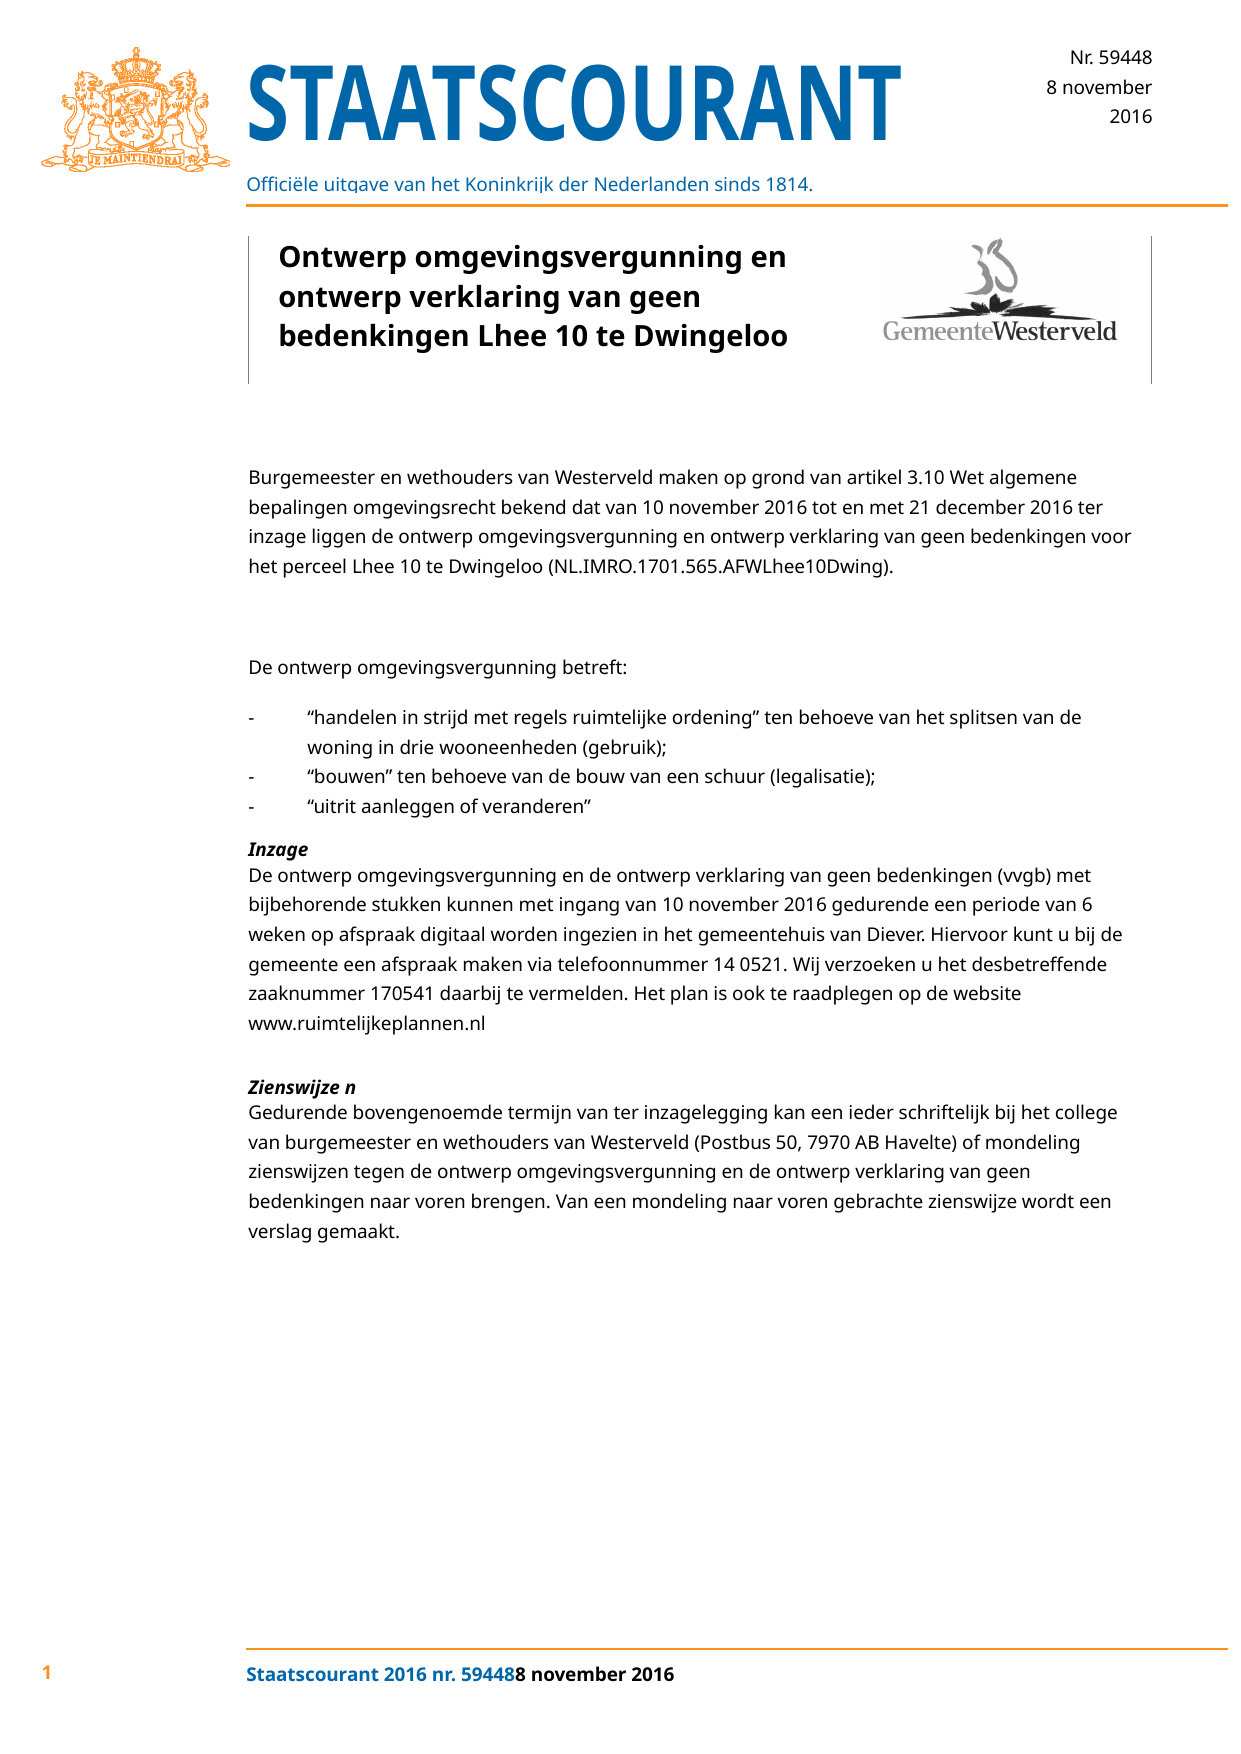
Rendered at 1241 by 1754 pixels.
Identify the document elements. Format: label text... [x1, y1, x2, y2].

list “uitrit aanleggen of veranderen” [248, 793, 1152, 819]
picture [882, 236, 1119, 342]
text De ontwerp omgevingsvergunning en de ontwerp verklaring van geen bedenkingen (vvgb) met bijbehorende stukken kunnen met ingang van 10 november 2016 gedurende een periode van 6 weken op afspraak digitaal worden ingezien in het gemeentehuis van Diever. Hiervoor kunt u bij de gemeente een afspraak maken via telefoonnummer 14 0521. Wij verzoeken u het desbetreffende zaaknummer 170541 daarbij te vermelden. Het plan is ook te raadplegen op de website www.ruimtelijkeplannen.nl [248, 862, 1152, 1036]
picture [41, 47, 231, 172]
list “handelen in strijd met regels ruimtelijke ordening” ten behoeve van het splitsen van de woning in drie wooneenheden (gebruik); [248, 704, 1152, 760]
table_header [850, 236, 1151, 384]
text Gedurende bovengenoemde termijn van ter inzagelegging kan een ieder schriftelijk bij het college van burgemeester en wethouders van Westerveld (Postbus 50, 7970 AB Havelte) of mondeling zienswijzen tegen de ontwerp omgevingsvergunning en de ontwerp verklaring van geen bedenkingen naar voren brengen. Van een mondeling naar voren gebrachte zienswijze wordt een verslag gemaakt. [248, 1099, 1152, 1244]
text De ontwerp omgevingsvergunning betreft: [248, 654, 1152, 680]
table_header Ontwerp omgevingsvergunning en ontwerp verklaring van geen bedenkingen Lhee 10 te Dwingeloo [249, 236, 850, 384]
text Zienswijze n [248, 1074, 1152, 1099]
text Inzage [248, 836, 1152, 862]
list “bouwen” ten behoeve van de bouw van een schuur (legalisatie); [248, 763, 1152, 789]
text Burgemeester en wethouders van Westerveld maken op grond van artikel 3.10 Wet algemene bepalingen omgevingsrecht bekend dat van 10 november 2016 tot en met 21 december 2016 ter inzage liggen de ontwerp omgevingsvergunning en ontwerp verklaring van geen bedenkingen voor het perceel Lhee 10 te Dwingeloo (NL.IMRO.1701.565.AFWLhee10Dwing). [248, 464, 1152, 579]
